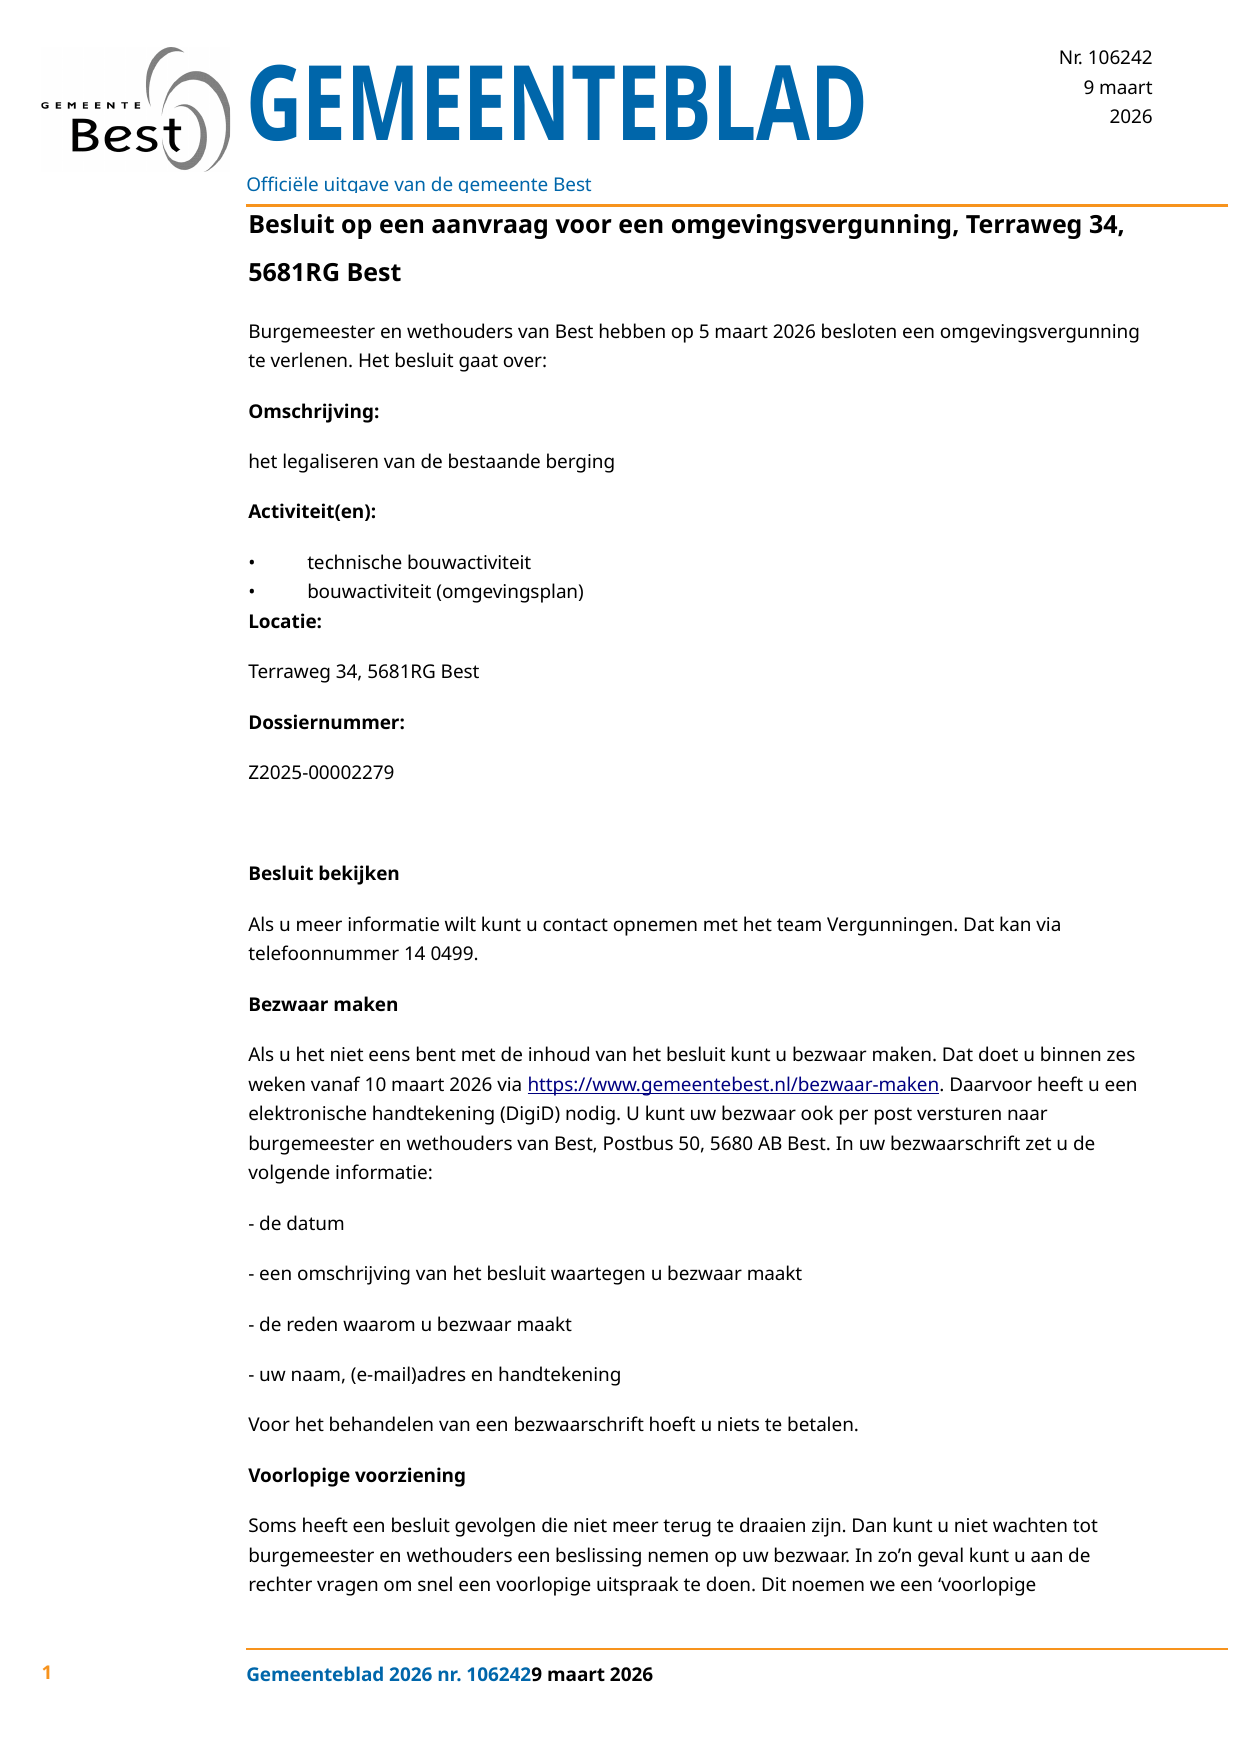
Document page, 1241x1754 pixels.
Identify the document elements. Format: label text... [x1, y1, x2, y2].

picture [41, 47, 231, 172]
text - een omschrijving van het besluit waartegen u bezwaar maakt [248, 1260, 1152, 1286]
text - uw naam, (e-mail)adres en handtekening [248, 1361, 1152, 1387]
list technische bouwactiviteit [248, 549, 1152, 575]
text Soms heeft een besluit gevolgen die niet meer terug te draaien zijn. Dan kunt u niet wachten tot burgemeester en wethouders een beslissing nemen op uw bezwaar. In zo’n geval kunt u aan de rechter vragen om snel een voorlopige uitspraak te doen. Dit noemen we een ‘voorlopige [248, 1512, 1152, 1597]
text Burgemeester en wethouders van Best hebben op 5 maart 2026 besloten een omgevingsvergunning te verlenen. Het besluit gaat over: [248, 318, 1152, 373]
text - de reden waarom u bezwaar maakt [248, 1311, 1152, 1337]
text Voor het behandelen van een bezwaarschrift hoeft u niets te betalen. [248, 1412, 1152, 1437]
text Z2025-00002279 [248, 759, 1152, 785]
text Bezwaar maken [248, 991, 1152, 1017]
text het legaliseren van de bestaande berging [248, 448, 1152, 474]
text Voorlopige voorziening [248, 1462, 1152, 1488]
list bouwactiviteit (omgevingsplan) [248, 579, 1152, 604]
text Als u het niet eens bent met de inhoud van het besluit kunt u bezwaar maken. Dat doet u binnen zes weken vanaf 10 maart 2026 via https://www.gemeentebest.nl/bezwaar-maken. Daarvoor heeft u een elektronische handtekening (DigiD) nodig. U kunt uw bezwaar ook per post versturen naar burgemeester en wethouders van Best, Postbus 50, 5680 AB Best. In uw bezwaarschrift zet u de volgende informatie: [248, 1041, 1152, 1185]
text Besluit op een aanvraag voor een omgevingsvergunning, Terraweg 34, 5681RG Best [248, 207, 1152, 288]
text Omschrijving: [248, 398, 1152, 424]
text Terraweg 34, 5681RG Best [248, 659, 1152, 684]
text Activiteit(en): [248, 499, 1152, 524]
text Locatie: [248, 608, 1152, 634]
text Dossiernummer: [248, 709, 1152, 735]
text - de datum [248, 1210, 1152, 1236]
text Besluit bekijken [248, 860, 1152, 886]
text Als u meer informatie wilt kunt u contact opnemen met het team Vergunningen. Dat kan via telefoonnummer 14 0499. [248, 911, 1152, 966]
